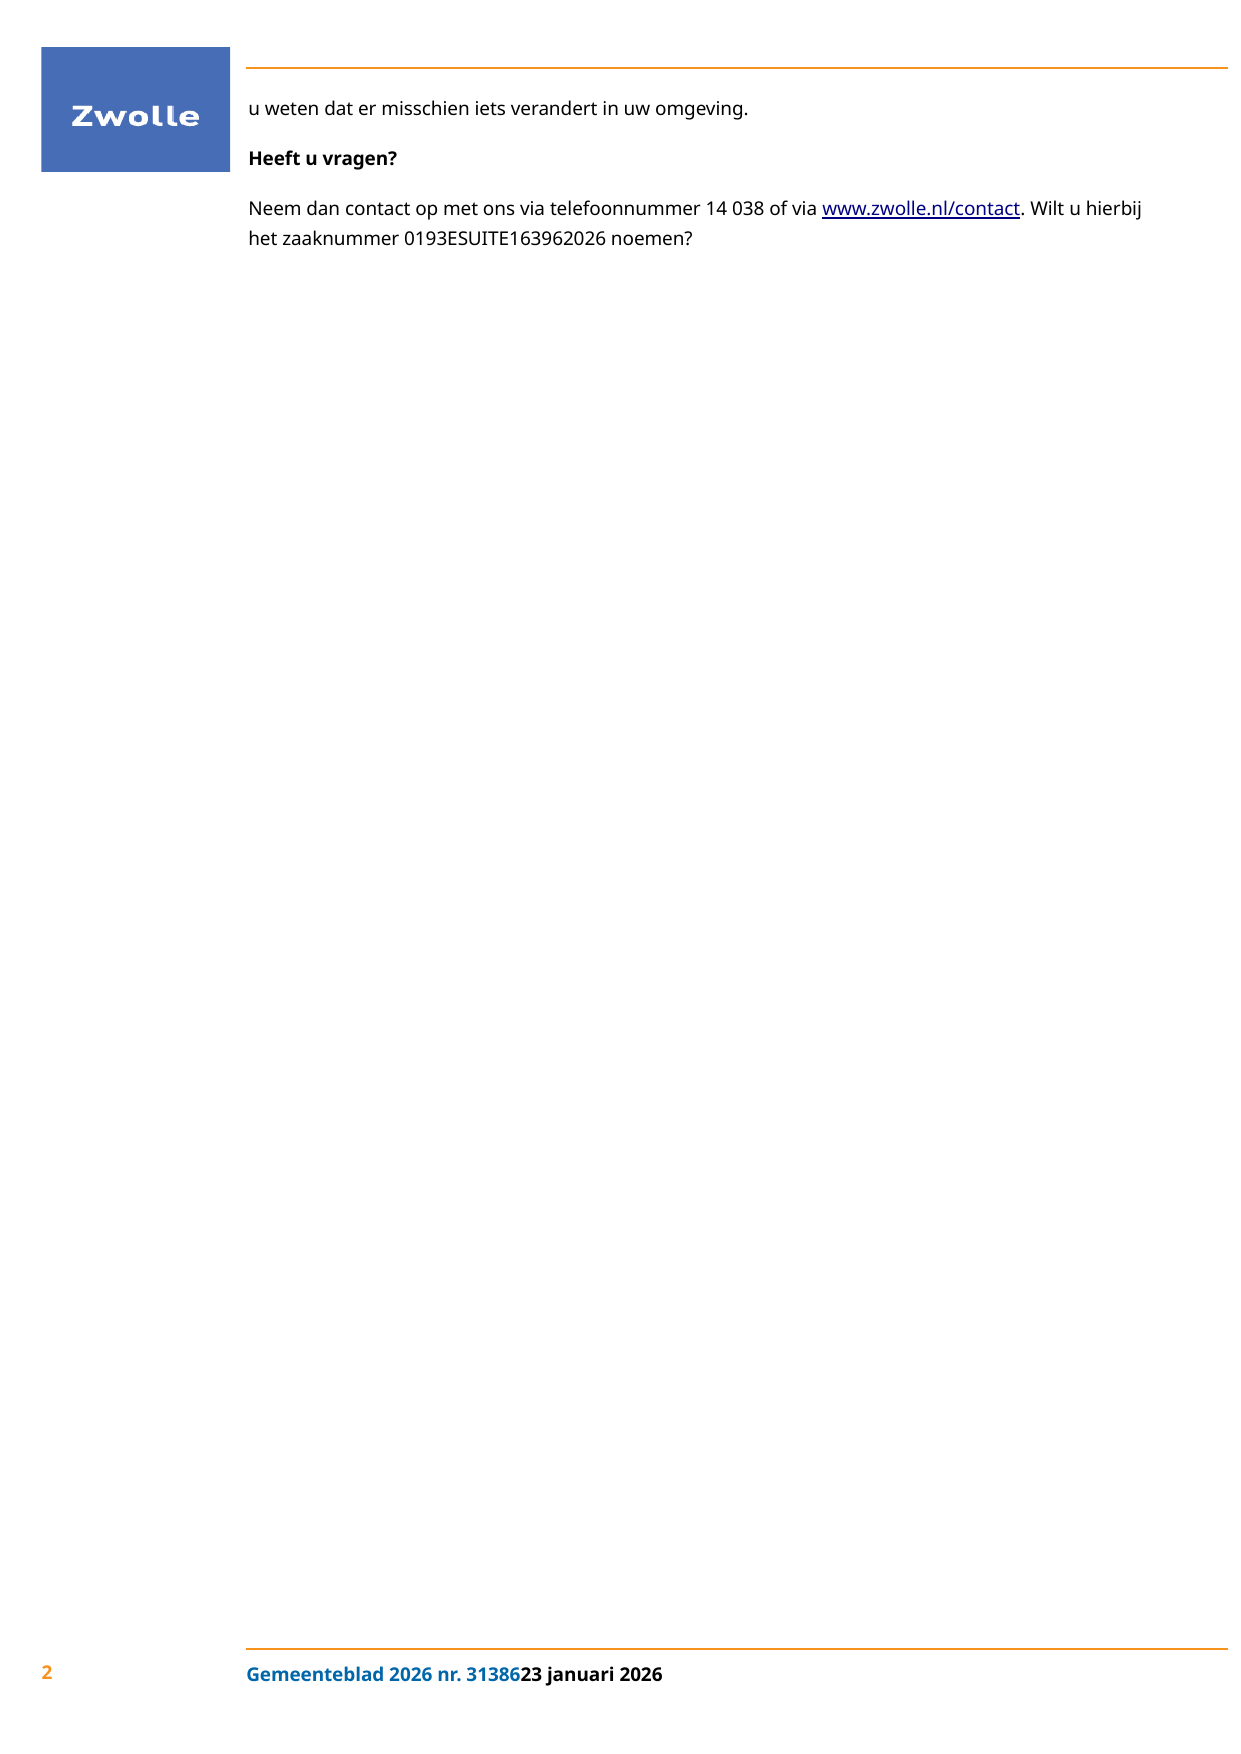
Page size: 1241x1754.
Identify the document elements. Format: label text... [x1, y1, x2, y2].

text Heeft u vragen? [248, 145, 1152, 171]
text u weten dat er misschien iets verandert in uw omgeving. [248, 95, 1152, 121]
picture [41, 47, 231, 172]
text Neem dan contact op met ons via telefoonnummer 14 038 of via www.zwolle.nl/contact. Wilt u hierbij het zaaknummer 0193ESUITE163962026 noemen? [248, 196, 1152, 251]
